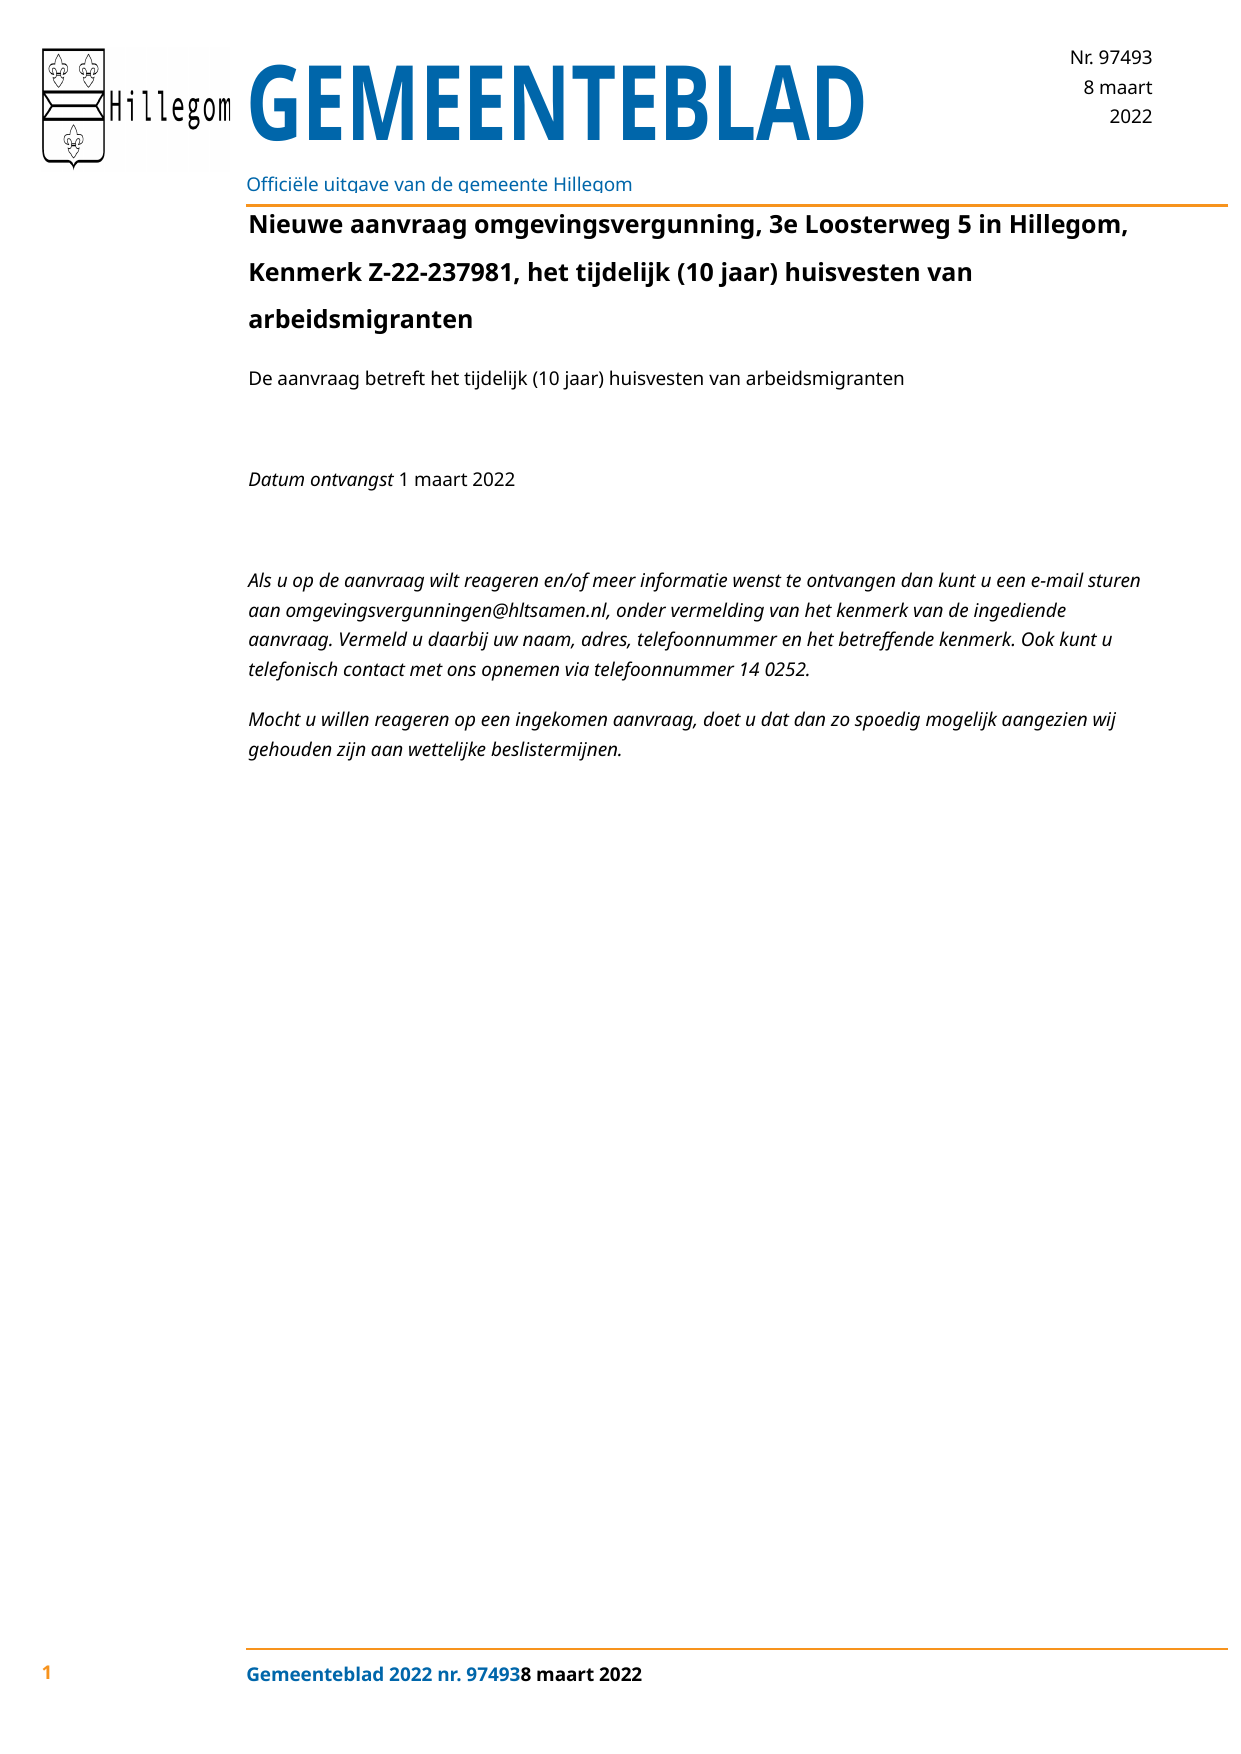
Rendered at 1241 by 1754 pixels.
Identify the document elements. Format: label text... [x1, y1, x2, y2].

text Datum ontvangst 1 maart 2022 [248, 466, 1152, 492]
picture [41, 47, 231, 172]
text Nieuwe aanvraag omgevingsvergunning, 3e Loosterweg 5 in Hillegom, Kenmerk Z-22-237981, het tijdelijk (10 jaar) huisvesten van arbeidsmigranten [248, 207, 1152, 336]
text Mocht u willen reageren op een ingekomen aanvraag, doet u dat dan zo spoedig mogelijk aangezien wij gehouden zijn aan wettelijke beslistermijnen. [248, 706, 1152, 762]
text De aanvraag betreft het tijdelijk (10 jaar) huisvesten van arbeidsmigranten [248, 366, 1152, 391]
text Als u op de aanvraag wilt reageren en/of meer informatie wenst te ontvangen dan kunt u een e-mail sturen aan omgevingsvergunningen@hltsamen.nl, onder vermelding van het kenmerk van de ingediende aanvraag. Vermeld u daarbij uw naam, adres, telefoonnummer en het betreffende kenmerk. Ook kunt u telefonisch contact met ons opnemen via telefoonnummer 14 0252. [248, 567, 1152, 682]
